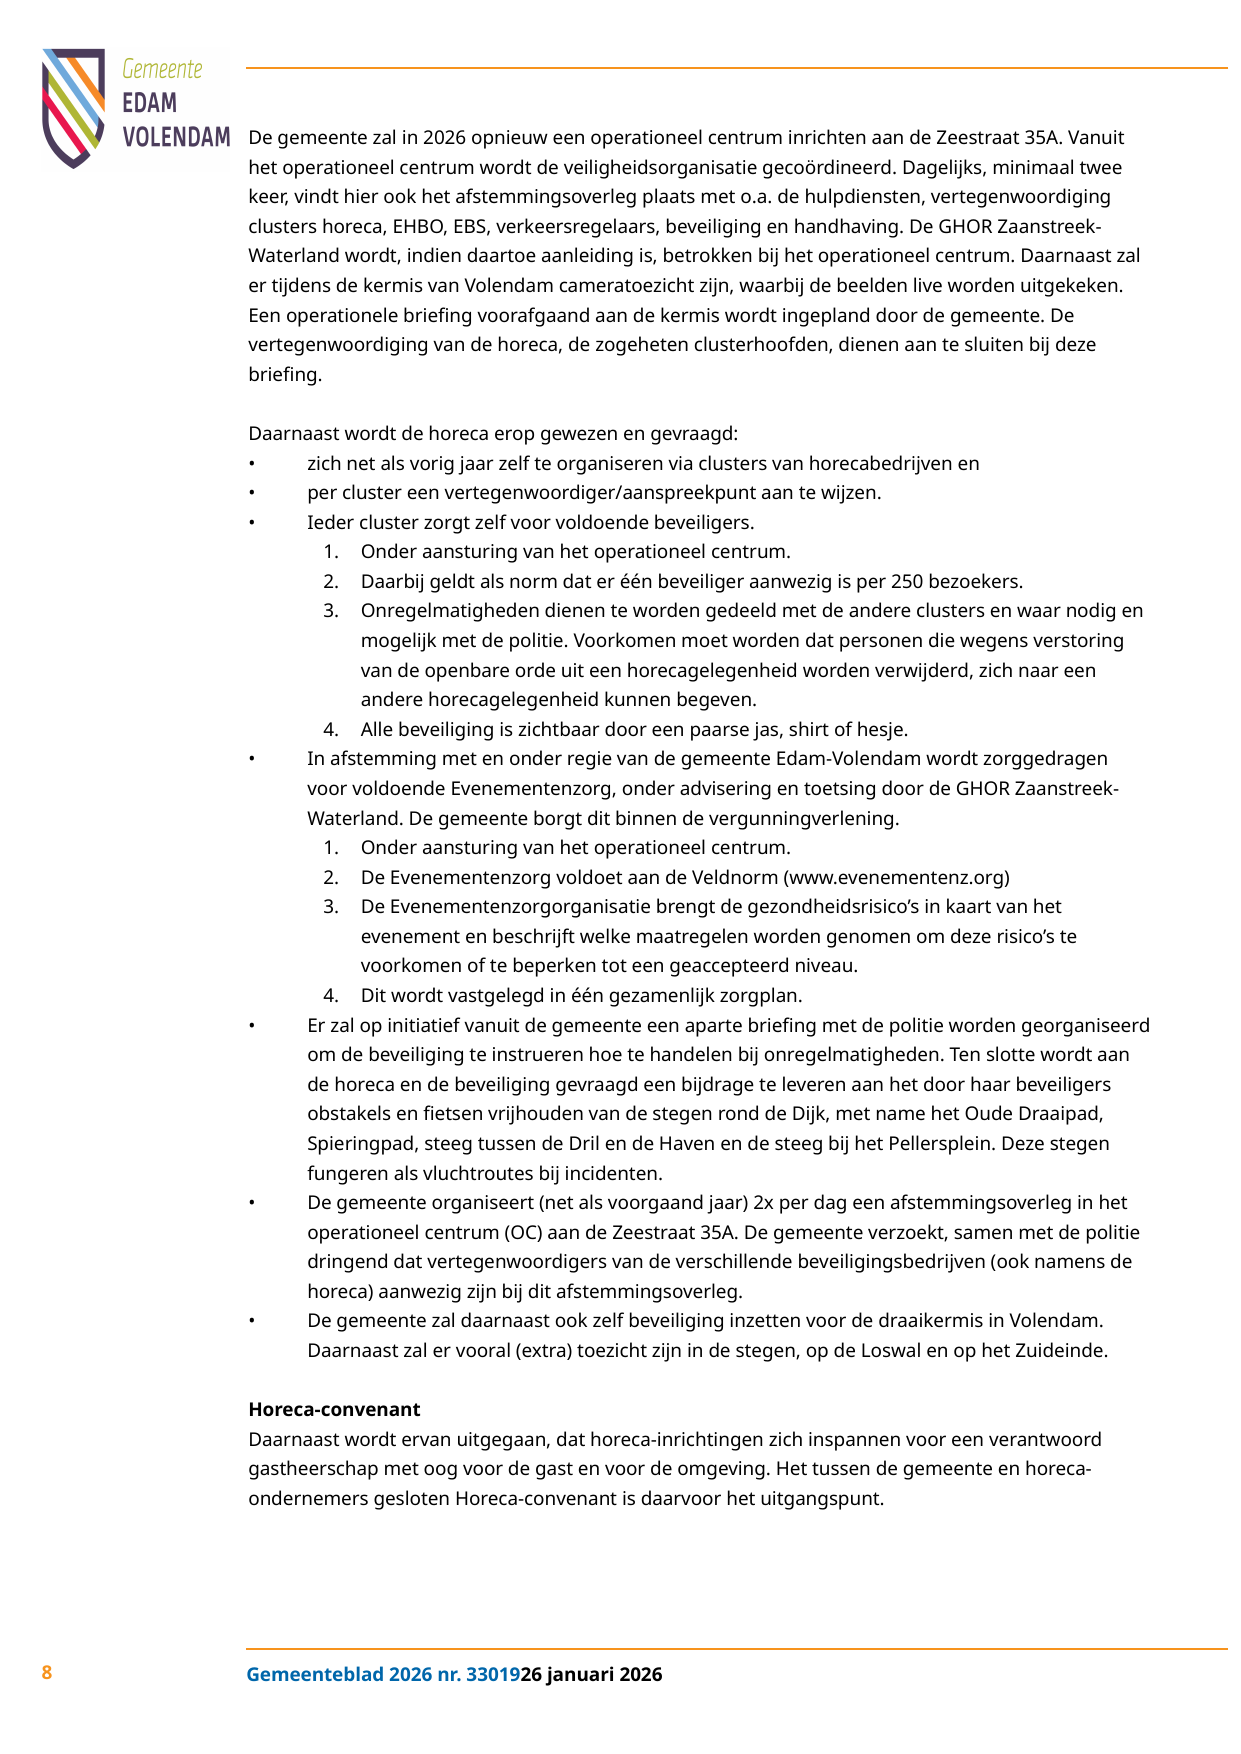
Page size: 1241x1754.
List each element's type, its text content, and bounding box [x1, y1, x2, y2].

list per cluster een vertegenwoordiger/aanspreekpunt aan te wijzen. [248, 479, 1152, 505]
text Horeca-convenant [248, 1396, 1152, 1422]
list De gemeente zal daarnaast ook zelf beveiliging inzetten voor de draaikermis in Volendam. Daarnaast zal er vooral (extra) toezicht zijn in de stegen, op de Loswal en op het Zuideinde. [248, 1308, 1152, 1363]
list Alle beveiliging is zichtbaar door een paarse jas, shirt of hesje. [323, 716, 1152, 742]
text Daarnaast wordt de horeca erop gewezen en gevraagd: [248, 420, 1152, 446]
list Onregelmatigheden dienen te worden gedeeld met de andere clusters en waar nodig en mogelijk met de politie. Voorkomen moet worden dat personen die wegens verstoring van de openbare orde uit een horecagelegenheid worden verwijderd, zich naar een andere horecagelegenheid kunnen begeven. [323, 598, 1152, 712]
list Ieder cluster zorgt zelf voor voldoende beveiligers. [248, 509, 1152, 535]
list Dit wordt vastgelegd in één gezamenlijk zorgplan. [323, 982, 1152, 1008]
list Onder aansturing van het operationeel centrum. [323, 538, 1152, 564]
picture [41, 47, 231, 172]
list De gemeente organiseert (net als voorgaand jaar) 2x per dag een afstemmingsoverleg in het operationeel centrum (OC) aan de Zeestraat 35A. De gemeente verzoekt, samen met de politie dringend dat vertegenwoordigers van de verschillende beveiligingsbedrijven (ook namens de horeca) aanwezig zijn bij dit afstemmingsoverleg. [248, 1189, 1152, 1304]
list Onder aansturing van het operationeel centrum. [323, 834, 1152, 860]
list Er zal op initiatief vanuit de gemeente een aparte briefing met de politie worden georganiseerd om de beveiliging te instrueren hoe te handelen bij onregelmatigheden. Ten slotte wordt aan de horeca en de beveiliging gevraagd een bijdrage te leveren aan het door haar beveiligers obstakels en fietsen vrijhouden van de stegen rond de Dijk, met name het Oude Draaipad, Spieringpad, steeg tussen de Dril en de Haven en de steeg bij het Pellersplein. Deze stegen fungeren als vluchtroutes bij incidenten. [248, 1012, 1152, 1186]
list De Evenementenzorgorganisatie brengt de gezondheidsrisico’s in kaart van het evenement en beschrijft welke maatregelen worden genomen om deze risico’s te voorkomen of te beperken tot een geaccepteerd niveau. [323, 893, 1152, 978]
text Daarnaast wordt ervan uitgegaan, dat horeca-inrichtingen zich inspannen voor een verantwoord gastheerschap met oog voor de gast en voor de omgeving. Het tussen de gemeente en horeca-ondernemers gesloten Horeca-convenant is daarvoor het uitgangspunt. [248, 1426, 1152, 1511]
list zich net als vorig jaar zelf te organiseren via clusters van horecabedrijven en [248, 450, 1152, 476]
text De gemeente zal in 2026 opnieuw een operationeel centrum inrichten aan de Zeestraat 35A. Vanuit het operationeel centrum wordt de veiligheidsorganisatie gecoördineerd. Dagelijks, minimaal twee keer, vindt hier ook het afstemmingsoverleg plaats met o.a. de hulpdiensten, vertegenwoordiging clusters horeca, EHBO, EBS, verkeersregelaars, beveiliging en handhaving. De GHOR Zaanstreek-Waterland wordt, indien daartoe aanleiding is, betrokken bij het operationeel centrum. Daarnaast zal er tijdens de kermis van Volendam cameratoezicht zijn, waarbij de beelden live worden uitgekeken. Een operationele briefing voorafgaand aan de kermis wordt ingepland door de gemeente. De vertegenwoordiging van de horeca, de zogeheten clusterhoofden, dienen aan te sluiten bij deze briefing. [248, 124, 1152, 387]
list Daarbij geldt als norm dat er één beveiliger aanwezig is per 250 bezoekers. [323, 568, 1152, 594]
list In afstemming met en onder regie van de gemeente Edam-Volendam wordt zorggedragen voor voldoende Evenementenzorg, onder advisering en toetsing door de GHOR Zaanstreek-Waterland. De gemeente borgt dit binnen de vergunningverlening. [248, 746, 1152, 831]
list De Evenementenzorg voldoet aan de Veldnorm (www.evenementenz.org) [323, 864, 1152, 890]
